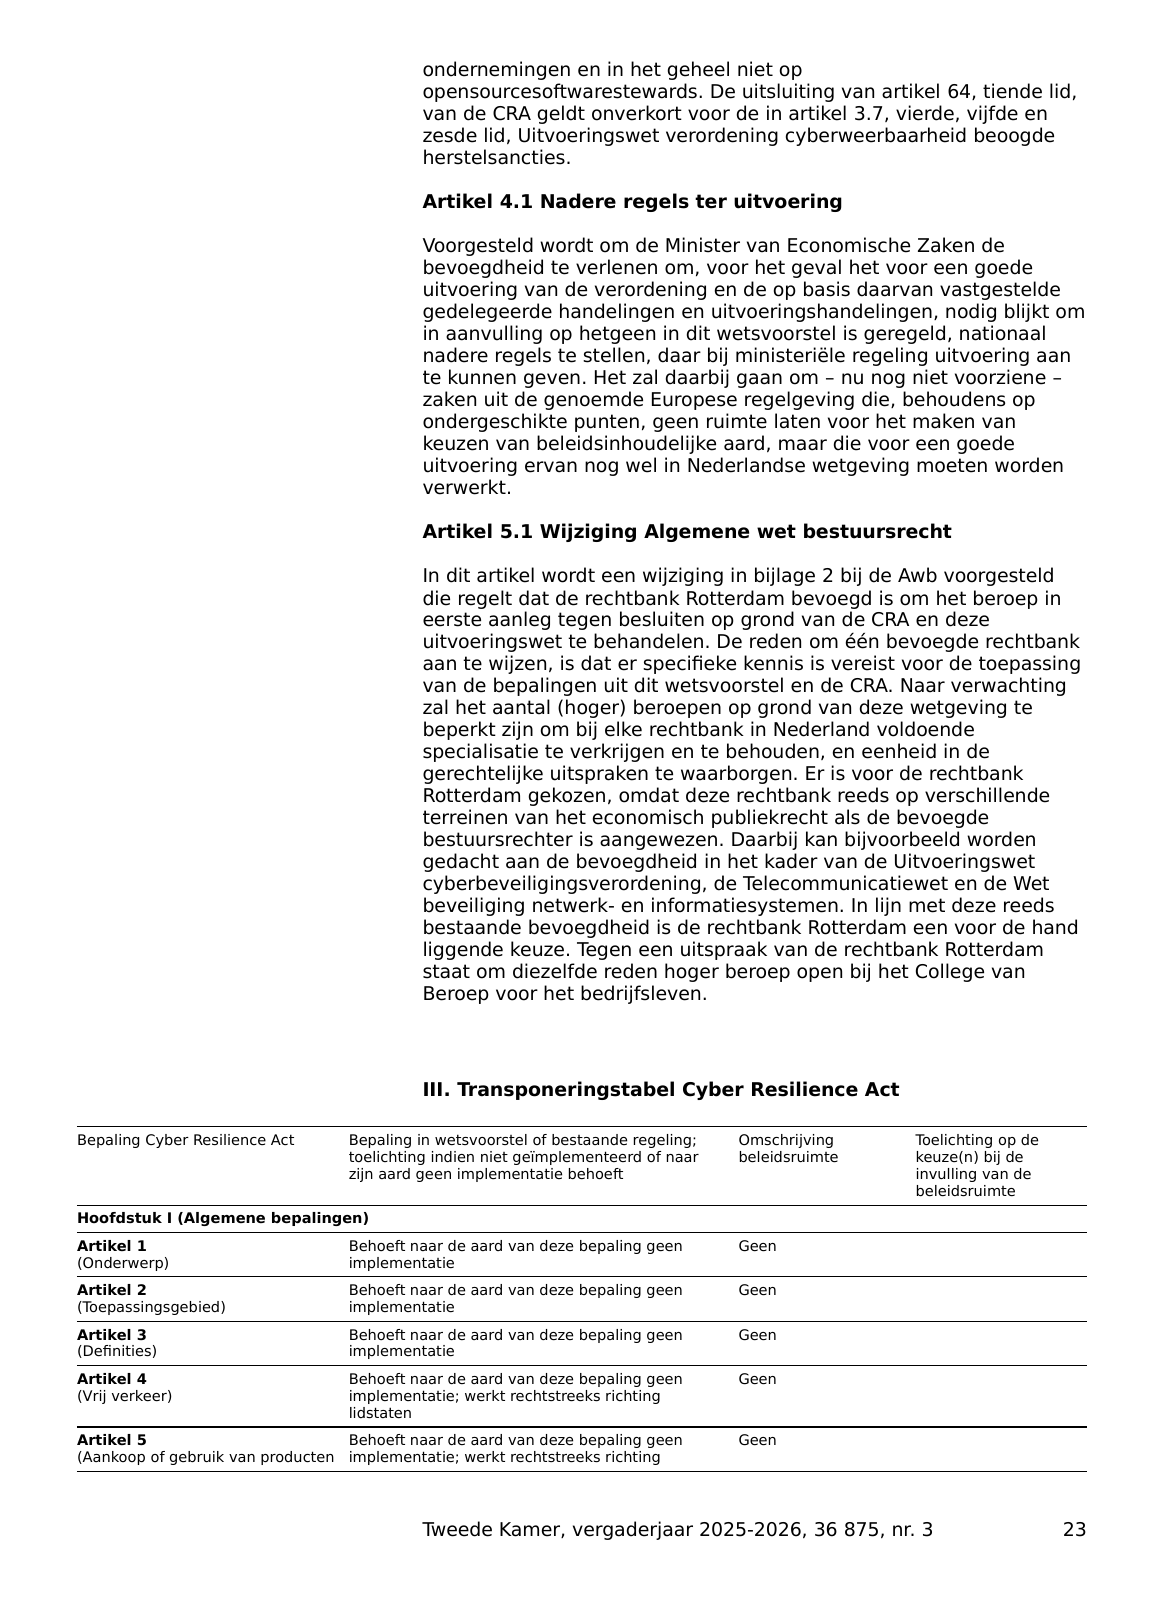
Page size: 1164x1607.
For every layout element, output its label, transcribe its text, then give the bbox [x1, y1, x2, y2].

table_cell Geen [732, 1322, 909, 1365]
table_cell Artikel 3 (Definities) [77, 1322, 342, 1365]
table_cell Artikel 2 (Toepassingsgebied) [77, 1277, 342, 1321]
table_cell [910, 1366, 1087, 1426]
table_cell [910, 1277, 1087, 1321]
table_cell [910, 1233, 1087, 1276]
table_cell Hoofdstuk I (Algemene bepalingen) [77, 1206, 1087, 1232]
text ondernemingen en in het geheel niet op opensourcesoftwarestewards. De uitsluiting van artikel 64, tiende lid, van de CRA geldt onverkort voor de in artikel 3.7, vierde, vijfde en zesde lid, Uitvoeringswet verordening cyberweerbaarheid beoogde herstelsancties. [422, 59, 1087, 169]
table_cell Artikel 1 (Onderwerp) [77, 1233, 342, 1276]
table_cell Behoeft naar de aard van deze bepaling geen implementatie [343, 1277, 732, 1321]
table_cell [910, 1322, 1087, 1365]
table_header Bepaling in wetsvoorstel of bestaande regeling; toelichting indien niet geïmplementeerd of naar zijn aard geen implementatie behoeft [343, 1127, 732, 1204]
table_cell Geen [732, 1277, 909, 1321]
table_cell Behoeft naar de aard van deze bepaling geen implementatie; werkt rechtstreeks richting lidstaten [343, 1366, 732, 1426]
table_cell Behoeft naar de aard van deze bepaling geen implementatie; werkt rechtstreeks richting [343, 1428, 732, 1471]
subtitle Artikel 5.1 Wijziging Algemene wet bestuursrecht [422, 521, 1087, 543]
table_cell Artikel 4 (Vrij verkeer) [77, 1366, 342, 1426]
subtitle Artikel 4.1 Nadere regels ter uitvoering [422, 191, 1087, 213]
table_cell Geen [732, 1366, 909, 1426]
table_header Bepaling Cyber Resilience Act [77, 1127, 342, 1204]
subtitle III. Transponeringstabel Cyber Resilience Act [422, 1079, 1087, 1101]
table_cell Behoeft naar de aard van deze bepaling geen implementatie [343, 1322, 732, 1365]
table_cell Artikel 5 (Aankoop of gebruik van producten [77, 1428, 342, 1471]
table_cell Geen [732, 1428, 909, 1471]
text In dit artikel wordt een wijziging in bijlage 2 bij de Awb voorgesteld die regelt dat de rechtbank Rotterdam bevoegd is om het beroep in eerste aanleg tegen besluiten op grond van de CRA en deze uitvoeringswet te behandelen. De reden om één bevoegde rechtbank aan te wijzen, is dat er specifieke kennis is vereist voor de toepassing van de bepalingen uit dit wetsvoorstel en de CRA. Naar verwachting zal het aantal (hoger) beroepen op grond van deze wetgeving te beperkt zijn om bij elke rechtbank in Nederland voldoende specialisatie te verkrijgen en te behouden, en eenheid in de gerechtelijke uitspraken te waarborgen. Er is voor de rechtbank Rotterdam gekozen, omdat deze rechtbank reeds op verschillende terreinen van het economisch publiekrecht als de bevoegde bestuursrechter is aangewezen. Daarbij kan bijvoorbeeld worden gedacht aan de bevoegdheid in het kader van de Uitvoeringswet cyberbeveiligingsverordening, de Telecommunicatiewet en de Wet beveiliging netwerk- en informatiesystemen. In lijn met deze reeds bestaande bevoegdheid is de rechtbank Rotterdam een voor de hand liggende keuze. Tegen een uitspraak van de rechtbank Rotterdam staat om diezelfde reden hoger beroep open bij het College van Beroep voor het bedrijfsleven. [422, 565, 1087, 1005]
text Voorgesteld wordt om de Minister van Economische Zaken de bevoegdheid te verlenen om, voor het geval het voor een goede uitvoering van de verordening en de op basis daarvan vastgestelde gedelegeerde handelingen en uitvoeringshandelingen, nodig blijkt om in aanvulling op hetgeen in dit wetsvoorstel is geregeld, nationaal nadere regels te stellen, daar bij ministeriële regeling uitvoering aan te kunnen geven. Het zal daarbij gaan om – nu nog niet voorziene – zaken uit de genoemde Europese regelgeving die, behoudens op ondergeschikte punten, geen ruimte laten voor het maken van keuzen van beleidsinhoudelijke aard, maar die voor een goede uitvoering ervan nog wel in Nederlandse wetgeving moeten worden verwerkt. [422, 235, 1087, 499]
table_cell [910, 1428, 1087, 1471]
table_cell Behoeft naar de aard van deze bepaling geen implementatie [343, 1233, 732, 1276]
table_header Omschrijving beleidsruimte [732, 1127, 909, 1204]
table_cell Geen [732, 1233, 909, 1276]
table_header Toelichting op de keuze(n) bij de invulling van de beleidsruimte [910, 1127, 1087, 1204]
